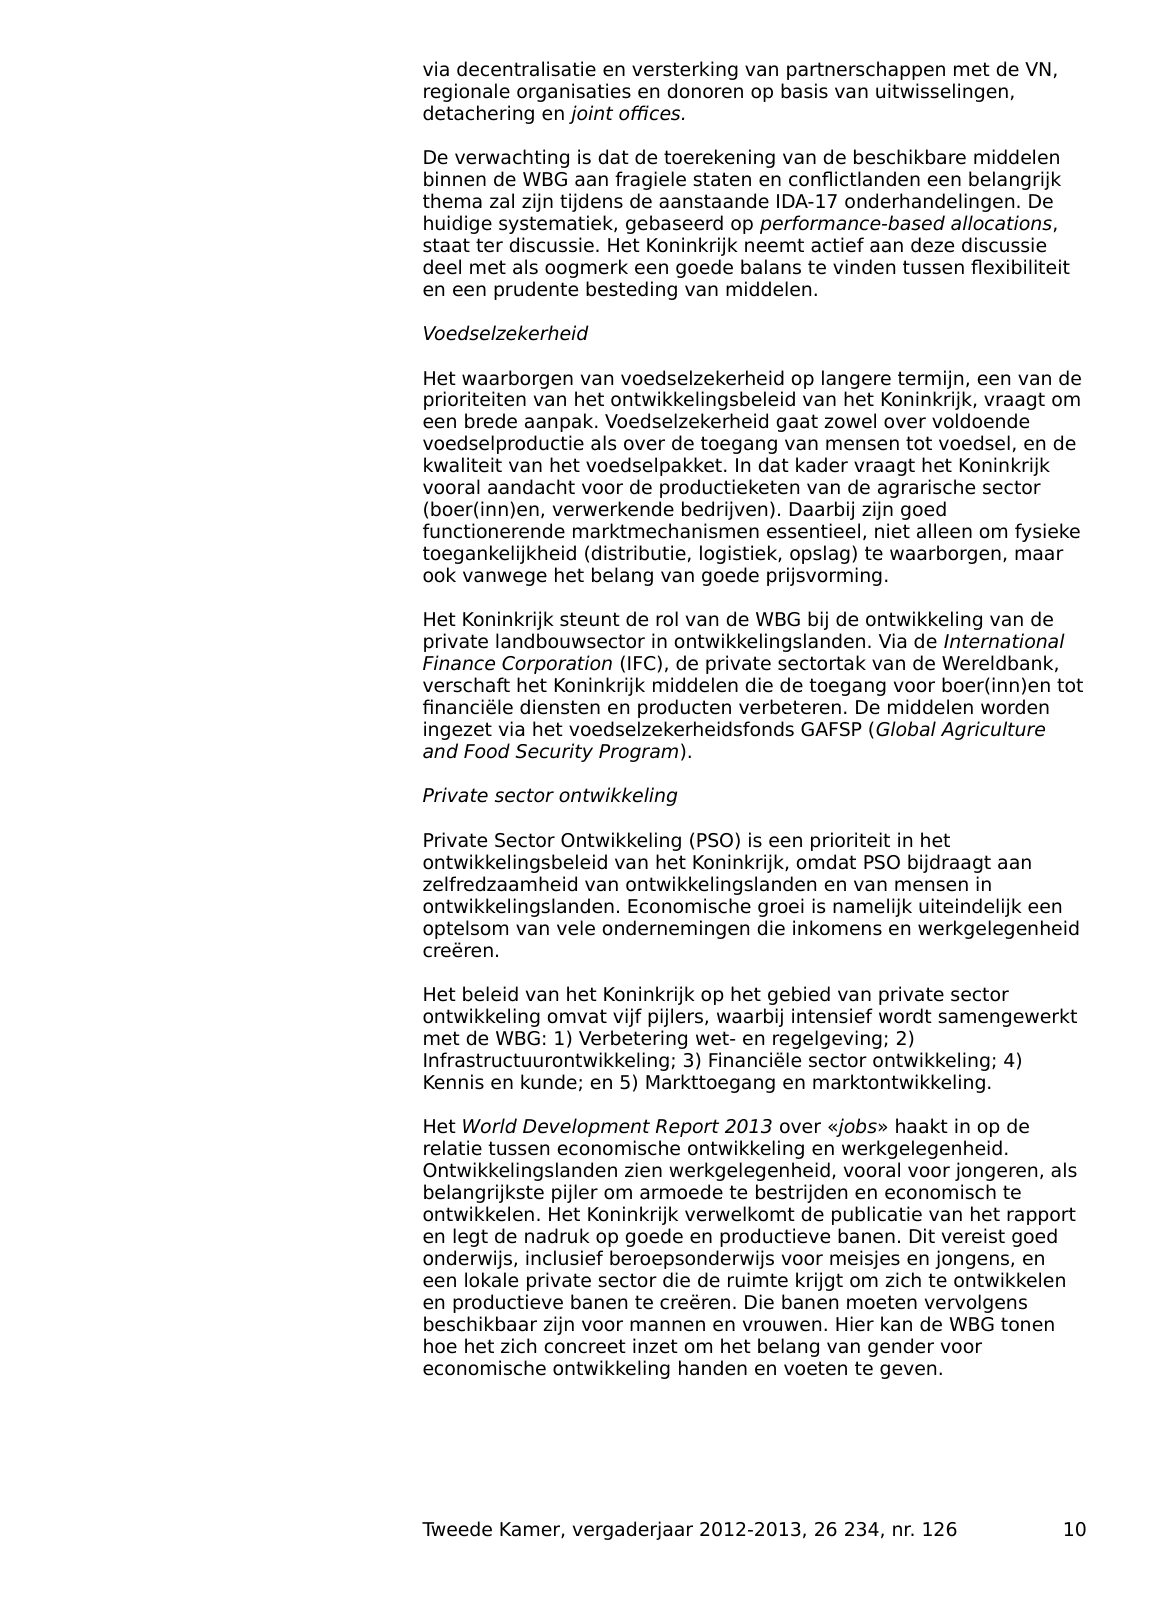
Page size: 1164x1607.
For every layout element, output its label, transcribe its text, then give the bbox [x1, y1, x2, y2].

text Het beleid van het Koninkrijk op het gebied van private sector ontwikkeling omvat vijf pijlers, waarbij intensief wordt samengewerkt met de WBG: 1) Verbetering wet- en regelgeving; 2) Infrastructuurontwikkeling; 3) Financiële sector ontwikkeling; 4) Kennis en kunde; en 5) Markttoegang en marktontwikkeling. [422, 984, 1087, 1093]
text Het waarborgen van voedselzekerheid op langere termijn, een van de prioriteiten van het ontwikkelingsbeleid van het Koninkrijk, vraagt om een brede aanpak. Voedselzekerheid gaat zowel over voldoende voedselproductie als over de toegang van mensen tot voedsel, en de kwaliteit van het voedselpakket. In dat kader vraagt het Koninkrijk vooral aandacht voor de productieketen van de agrarische sector (boer(inn)en, verwerkende bedrijven). Daarbij zijn goed functionerende marktmechanismen essentieel, niet alleen om fysieke toegankelijkheid (distributie, logistiek, opslag) te waarborgen, maar ook vanwege het belang van goede prijsvorming. [422, 367, 1087, 587]
text De verwachting is dat de toerekening van de beschikbare middelen binnen de WBG aan fragiele staten en conflictlanden een belangrijk thema zal zijn tijdens de aanstaande IDA-17 onderhandelingen. De huidige systematiek, gebaseerd op performance-based allocations, staat ter discussie. Het Koninkrijk neemt actief aan deze discussie deel met als oogmerk een goede balans te vinden tussen flexibiliteit en een prudente besteding van middelen. [422, 147, 1087, 301]
text Het World Development Report 2013 over «jobs» haakt in op de relatie tussen economische ontwikkeling en werkgelegenheid. Ontwikkelingslanden zien werkgelegenheid, vooral voor jongeren, als belangrijkste pijler om armoede te bestrijden en economisch te ontwikkelen. Het Koninkrijk verwelkomt de publicatie van het rapport en legt de nadruk op goede en productieve banen. Dit vereist goed onderwijs, inclusief beroepsonderwijs voor meisjes en jongens, en een lokale private sector die de ruimte krijgt om zich te ontwikkelen en productieve banen te creëren. Die banen moeten vervolgens beschikbaar zijn voor mannen en vrouwen. Hier kan de WBG tonen hoe het zich concreet inzet om het belang van gender voor economische ontwikkeling handen en voeten te geven. [422, 1116, 1087, 1379]
text Het Koninkrijk steunt de rol van de WBG bij de ontwikkeling van de private landbouwsector in ontwikkelingslanden. Via de International Finance Corporation (IFC), de private sectortak van de Wereldbank, verschaft het Koninkrijk middelen die de toegang voor boer(inn)en tot financiële diensten en producten verbeteren. De middelen worden ingezet via het voedselzekerheidsfonds GAFSP (Global Agriculture and Food Security Program). [422, 609, 1087, 763]
subtitle Private sector ontwikkeling [422, 785, 1087, 807]
text via decentralisatie en versterking van partnerschappen met de VN, regionale organisaties en donoren op basis van uitwisselingen, detachering en joint offices. [422, 59, 1087, 125]
subtitle Voedselzekerheid [422, 323, 1087, 345]
text Private Sector Ontwikkeling (PSO) is een prioriteit in het ontwikkelingsbeleid van het Koninkrijk, omdat PSO bijdraagt aan zelfredzaamheid van ontwikkelingslanden en van mensen in ontwikkelingslanden. Economische groei is namelijk uiteindelijk een optelsom van vele ondernemingen die inkomens en werkgelegenheid creëren. [422, 829, 1087, 961]
